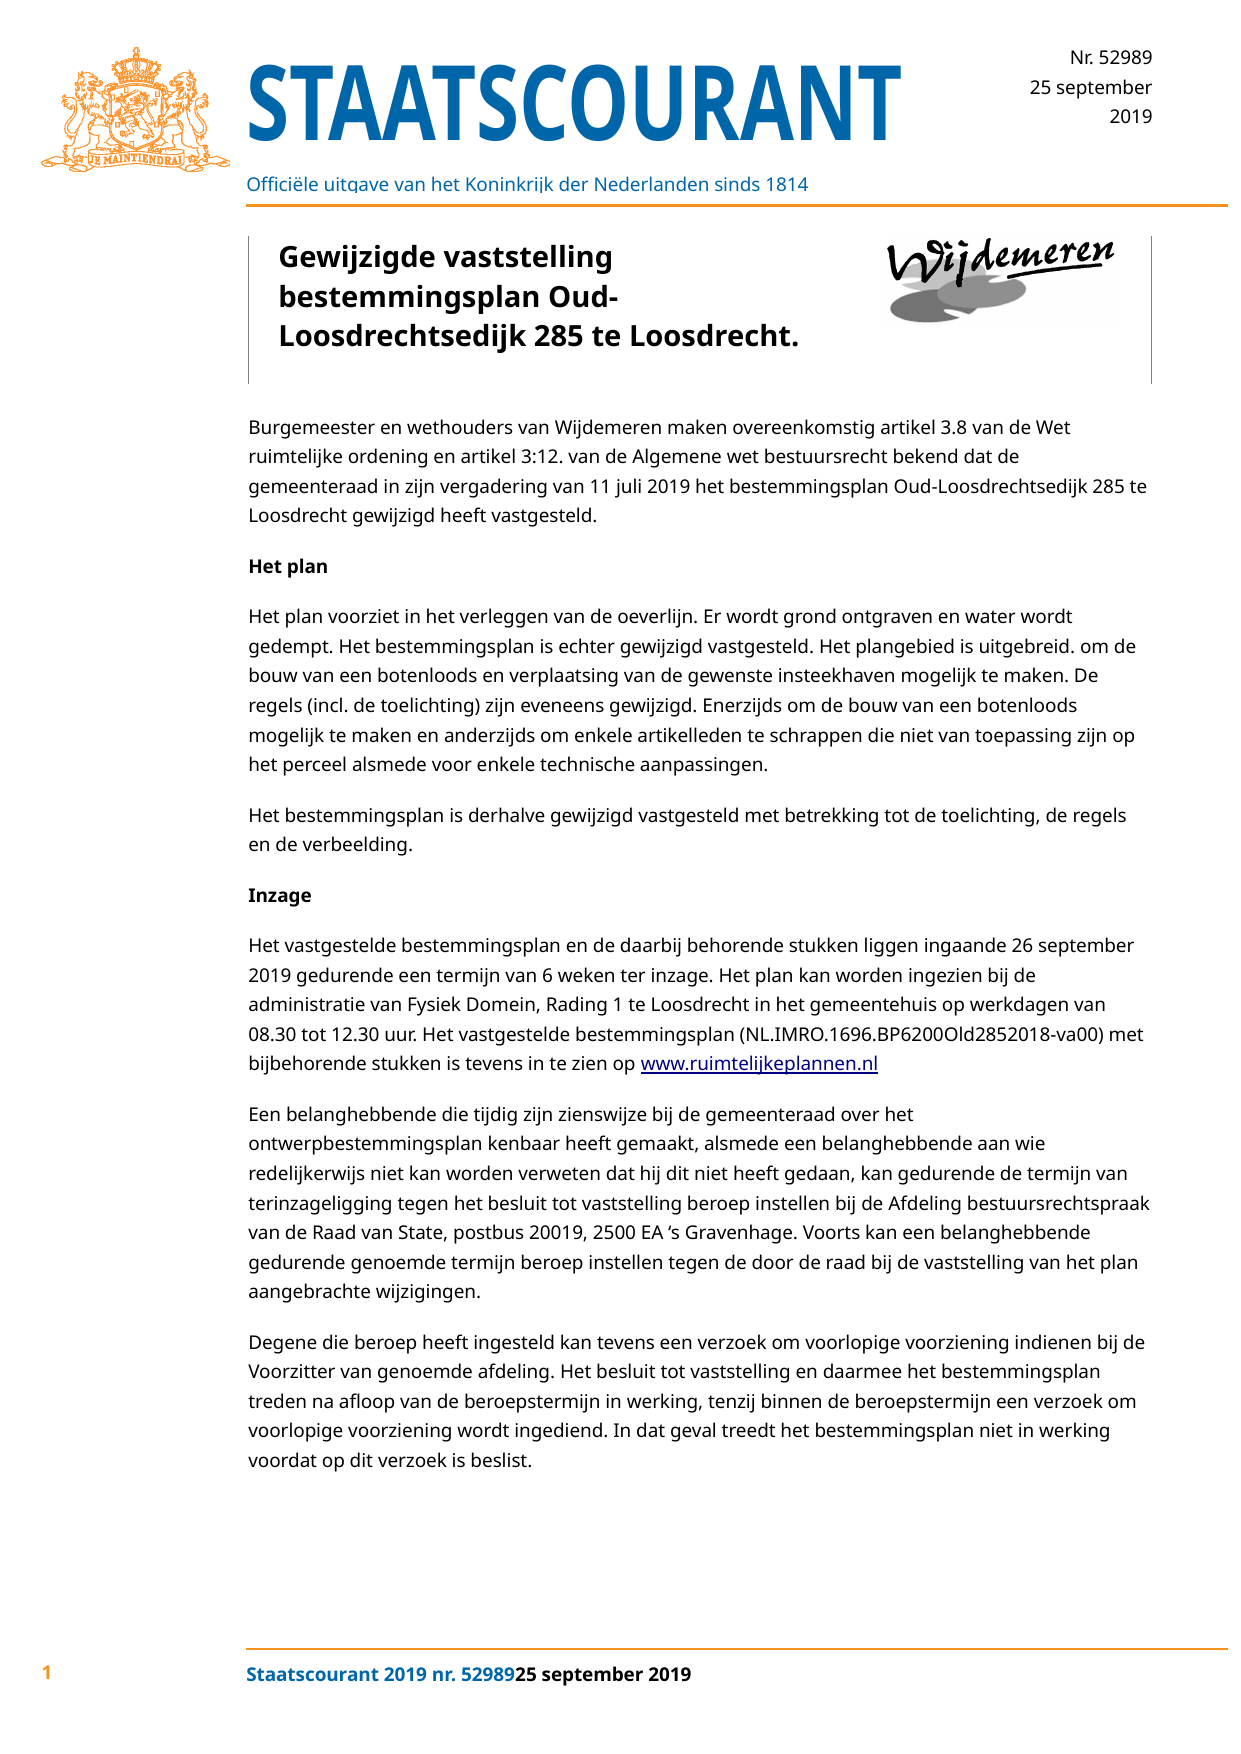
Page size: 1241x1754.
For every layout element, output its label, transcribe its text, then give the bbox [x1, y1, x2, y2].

text Het plan [248, 553, 1152, 579]
text Het vastgestelde bestemmingsplan en de daarbij behorende stukken liggen ingaande 26 september 2019 gedurende een termijn van 6 weken ter inzage. Het plan kan worden ingezien bij de administratie van Fysiek Domein, Rading 1 te Loosdrecht in het gemeentehuis op werkdagen van 08.30 tot 12.30 uur. Het vastgestelde bestemmingsplan (NL.IMRO.1696.BP6200Old2852018-va00) met bijbehorende stukken is tevens in te zien op www.ruimtelijkeplannen.nl [248, 932, 1152, 1076]
text Het bestemmingsplan is derhalve gewijzigd vastgesteld met betrekking tot de toelichting, de regels en de verbeelding. [248, 802, 1152, 857]
text Degene die beroep heeft ingesteld kan tevens een verzoek om voorlopige voorziening indienen bij de Voorzitter van genoemde afdeling. Het besluit tot vaststelling en daarmee het bestemmingsplan treden na afloop van de beroepstermijn in werking, tenzij binnen de beroepstermijn een verzoek om voorlopige voorziening wordt ingediend. In dat geval treedt het bestemmingsplan niet in werking voordat op dit verzoek is beslist. [248, 1329, 1152, 1473]
text Een belanghebbende die tijdig zijn zienswijze bij de gemeenteraad over het ontwerpbestemmingsplan kenbaar heeft gemaakt, alsmede een belanghebbende aan wie redelijkerwijs niet kan worden verweten dat hij dit niet heeft gedaan, kan gedurende de termijn van terinzageligging tegen het besluit tot vaststelling beroep instellen bij de Afdeling bestuursrechtspraak van de Raad van State, postbus 20019, 2500 EA ‘s Gravenhage. Voorts kan een belanghebbende gedurende genoemde termijn beroep instellen tegen de door de raad bij de vaststelling van het plan aangebrachte wijzigingen. [248, 1101, 1152, 1304]
text Burgemeester en wethouders van Wijdemeren maken overeenkomstig artikel 3.8 van de Wet ruimtelijke ordening en artikel 3:12. van de Algemene wet bestuursrecht bekend dat de gemeenteraad in zijn vergadering van 11 juli 2019 het bestemmingsplan Oud-Loosdrechtsedijk 285 te Loosdrecht gewijzigd heeft vastgesteld. [248, 414, 1152, 528]
picture [41, 47, 231, 172]
table_header Gewijzigde vaststelling bestemmingsplan Oud-Loosdrechtsedijk 285 te Loosdrecht. [249, 236, 850, 384]
text Inzage [248, 882, 1152, 908]
text Het plan voorziet in het verleggen van de oeverlijn. Er wordt grond ontgraven en water wordt gedempt. Het bestemmingsplan is echter gewijzigd vastgesteld. Het plangebied is uitgebreid. om de bouw van een botenloods en verplaatsing van de gewenste insteekhaven mogelijk te maken. De regels (incl. de toelichting) zijn eveneens gewijzigd. Enerzijds om de bouw van een botenloods mogelijk te maken en anderzijds om enkele artikelleden te schrappen die niet van toepassing zijn op het perceel alsmede voor enkele technische aanpassingen. [248, 603, 1152, 777]
table_header [850, 236, 1151, 384]
picture [882, 236, 1119, 325]
